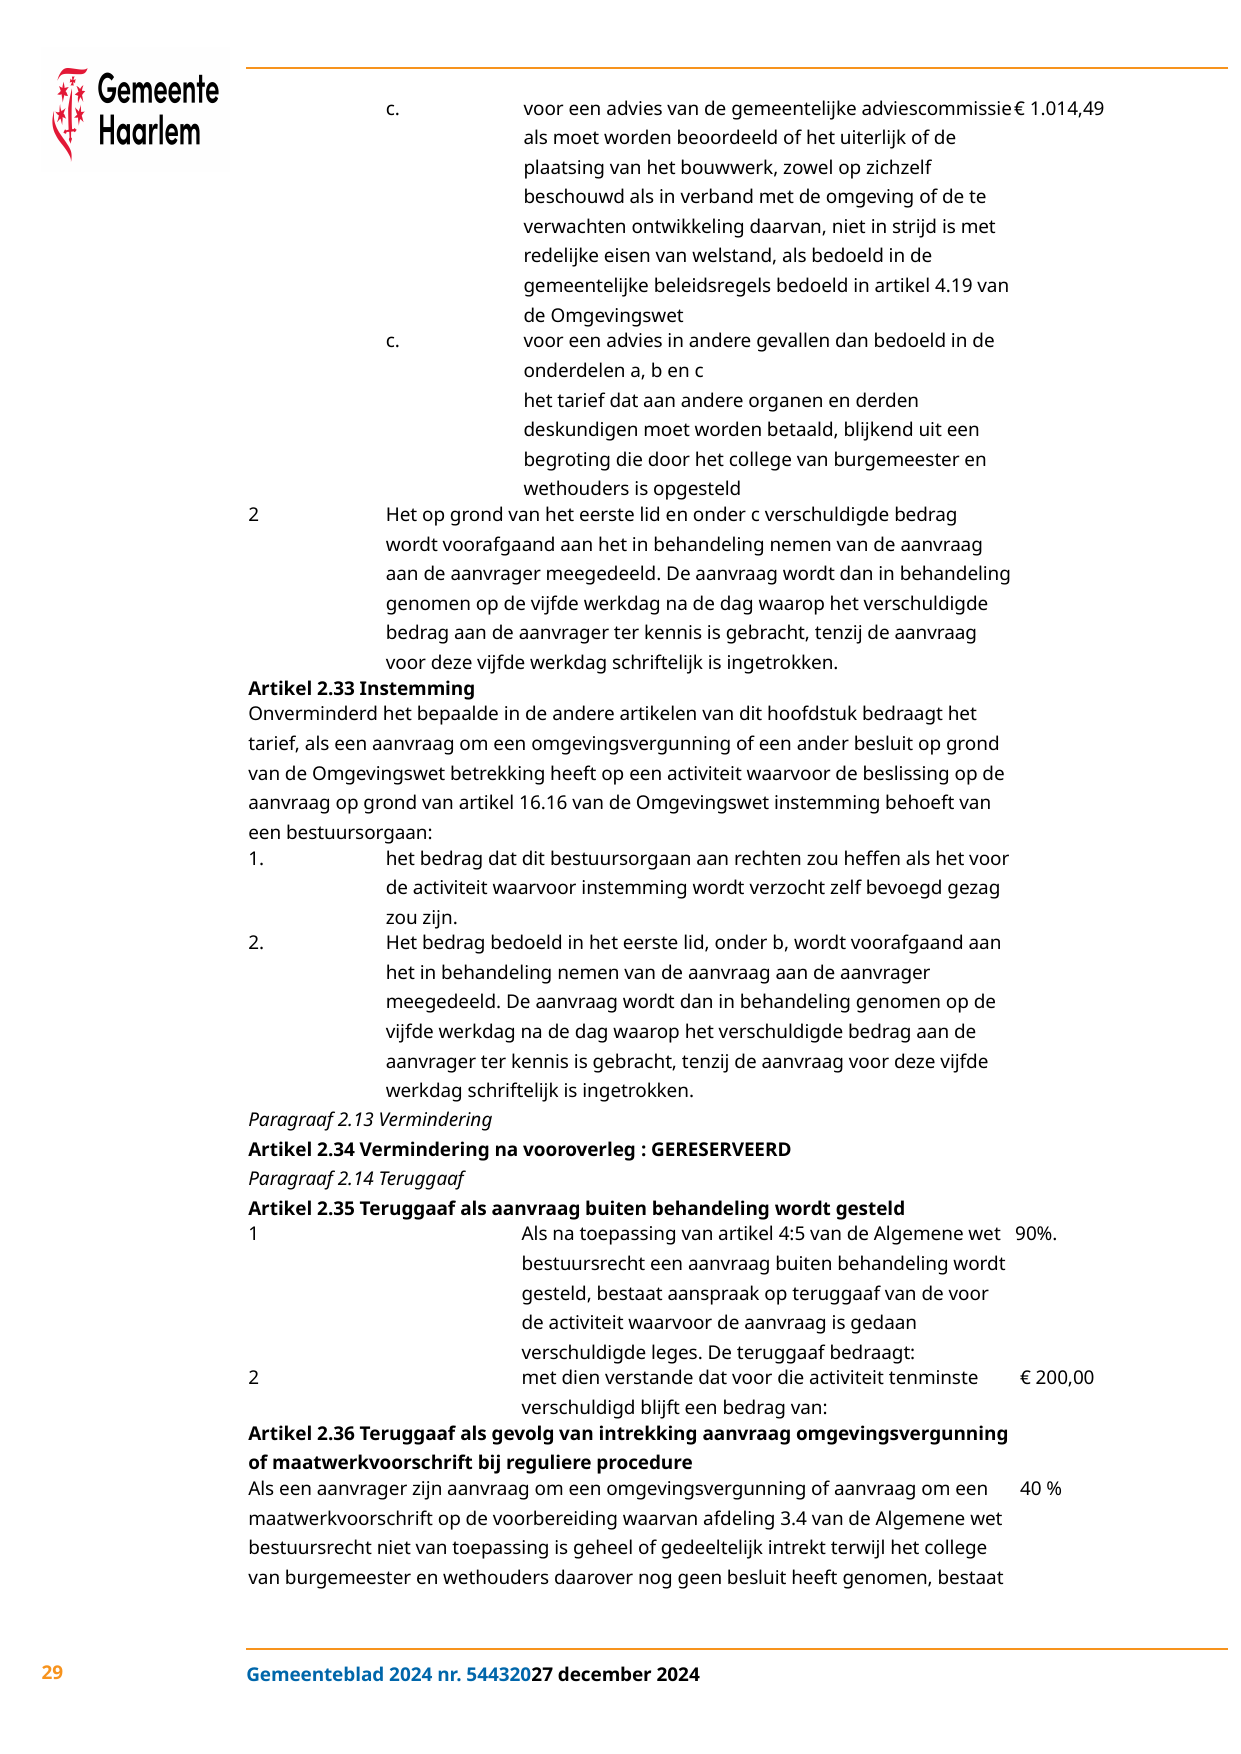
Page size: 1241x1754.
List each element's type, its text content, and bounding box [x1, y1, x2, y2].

table_cell met dien verstande dat voor die activiteit tenminste verschuldigd blijft een bedrag van: [521, 1365, 1015, 1420]
table_cell Artikel 2.33 Instemming [248, 675, 1014, 701]
table_cell Artikel 2.36 Teruggaaf als gevolg van intrekking aanvraag omgevingsvergunning of maatwerkvoorschrift bij reguliere procedure [248, 1420, 1015, 1475]
table_cell [248, 95, 386, 328]
table_cell 90%. [1015, 1221, 1152, 1364]
table_cell € 1.014,49 [1014, 95, 1152, 328]
table_cell [1015, 1420, 1152, 1475]
table_cell [1014, 845, 1152, 929]
table_cell 40 % [1015, 1475, 1152, 1590]
table_cell c. [386, 328, 523, 501]
table_cell [1014, 328, 1152, 501]
table_cell [1014, 701, 1152, 845]
table_cell [248, 328, 386, 501]
table_cell het bedrag dat dit bestuursorgaan aan rechten zou heffen als het voor de activiteit waarvoor instemming wordt verzocht zelf bevoegd gezag zou zijn. [386, 845, 1014, 929]
table_cell 1 [248, 1221, 521, 1364]
table_cell Als na toepassing van artikel 4:5 van de Algemene wet bestuursrecht een aanvraag buiten behandeling wordt gesteld, bestaat aanspraak op teruggaaf van de voor de activiteit waarvoor de aanvraag is gedaan verschuldigde leges. De teruggaaf bedraagt: [521, 1221, 1015, 1364]
table_header [1015, 1195, 1152, 1221]
table_header Artikel 2.34 Vermindering na vooroverleg : GERESERVEERD [248, 1136, 963, 1162]
table_cell voor een advies van de gemeentelijke adviescommissie als moet worden beoordeeld of het uiterlijk of de plaatsing van het bouwwerk, zowel op zichzelf beschouwd als in verband met de omgeving of de te verwachten ontwikkeling daarvan, niet in strijd is met redelijke eisen van welstand, als bedoeld in de gemeentelijke beleidsregels bedoeld in artikel 4.19 van de Omgevingswet [523, 95, 1014, 328]
text Paragraaf 2.13 Vermindering [248, 1106, 1152, 1132]
table_cell 2 [248, 1365, 521, 1420]
table_cell Het op grond van het eerste lid en onder c verschuldigde bedrag wordt voorafgaand aan het in behandeling nemen van de aanvraag aan de aanvrager meegedeeld. De aanvraag wordt dan in behandeling genomen op de vijfde werkdag na de dag waarop het verschuldigde bedrag aan de aanvrager ter kennis is gebracht, tenzij de aanvraag voor deze vijfde werkdag schriftelijk is ingetrokken. [386, 501, 1014, 675]
table_header Artikel 2.35 Teruggaaf als aanvraag buiten behandeling wordt gesteld [248, 1195, 1015, 1221]
table_cell voor een advies in andere gevallen dan bedoeld in de onderdelen a, b en c het tarief dat aan andere organen en derden deskundigen moet worden betaald, blijkend uit een begroting die door het college van burgemeester en wethouders is opgesteld [523, 328, 1014, 501]
table_cell c. [386, 95, 523, 328]
table_header [963, 1136, 1152, 1162]
table_cell [1014, 675, 1152, 701]
table_cell € 200,00 [1015, 1365, 1152, 1420]
table_cell [1014, 930, 1152, 1103]
text Paragraaf 2.14 Teruggaaf [248, 1165, 1152, 1191]
table_cell 2 [248, 501, 386, 675]
table_cell Als een aanvrager zijn aanvraag om een omgevingsvergunning of aanvraag om een maatwerkvoorschrift op de voorbereiding waarvan afdeling 3.4 van de Algemene wet bestuursrecht niet van toepassing is geheel of gedeeltelijk intrekt terwijl het college van burgemeester en wethouders daarover nog geen besluit heeft genomen, bestaat [248, 1475, 1015, 1590]
table_cell 2. [248, 930, 386, 1103]
picture [41, 47, 231, 172]
table_cell 1. [248, 845, 386, 929]
table_cell Het bedrag bedoeld in het eerste lid, onder b, wordt voorafgaand aan het in behandeling nemen van de aanvraag aan de aanvrager meegedeeld. De aanvraag wordt dan in behandeling genomen op de vijfde werkdag na de dag waarop het verschuldigde bedrag aan de aanvrager ter kennis is gebracht, tenzij de aanvraag voor deze vijfde werkdag schriftelijk is ingetrokken. [386, 930, 1014, 1103]
table_cell Onverminderd het bepaalde in de andere artikelen van dit hoofdstuk bedraagt het tarief, als een aanvraag om een omgevingsvergunning of een ander besluit op grond van de Omgevingswet betrekking heeft op een activiteit waarvoor de beslissing op de aanvraag op grond van artikel 16.16 van de Omgevingswet instemming behoeft van een bestuursorgaan: [248, 701, 1014, 845]
table_cell [1014, 501, 1152, 675]
